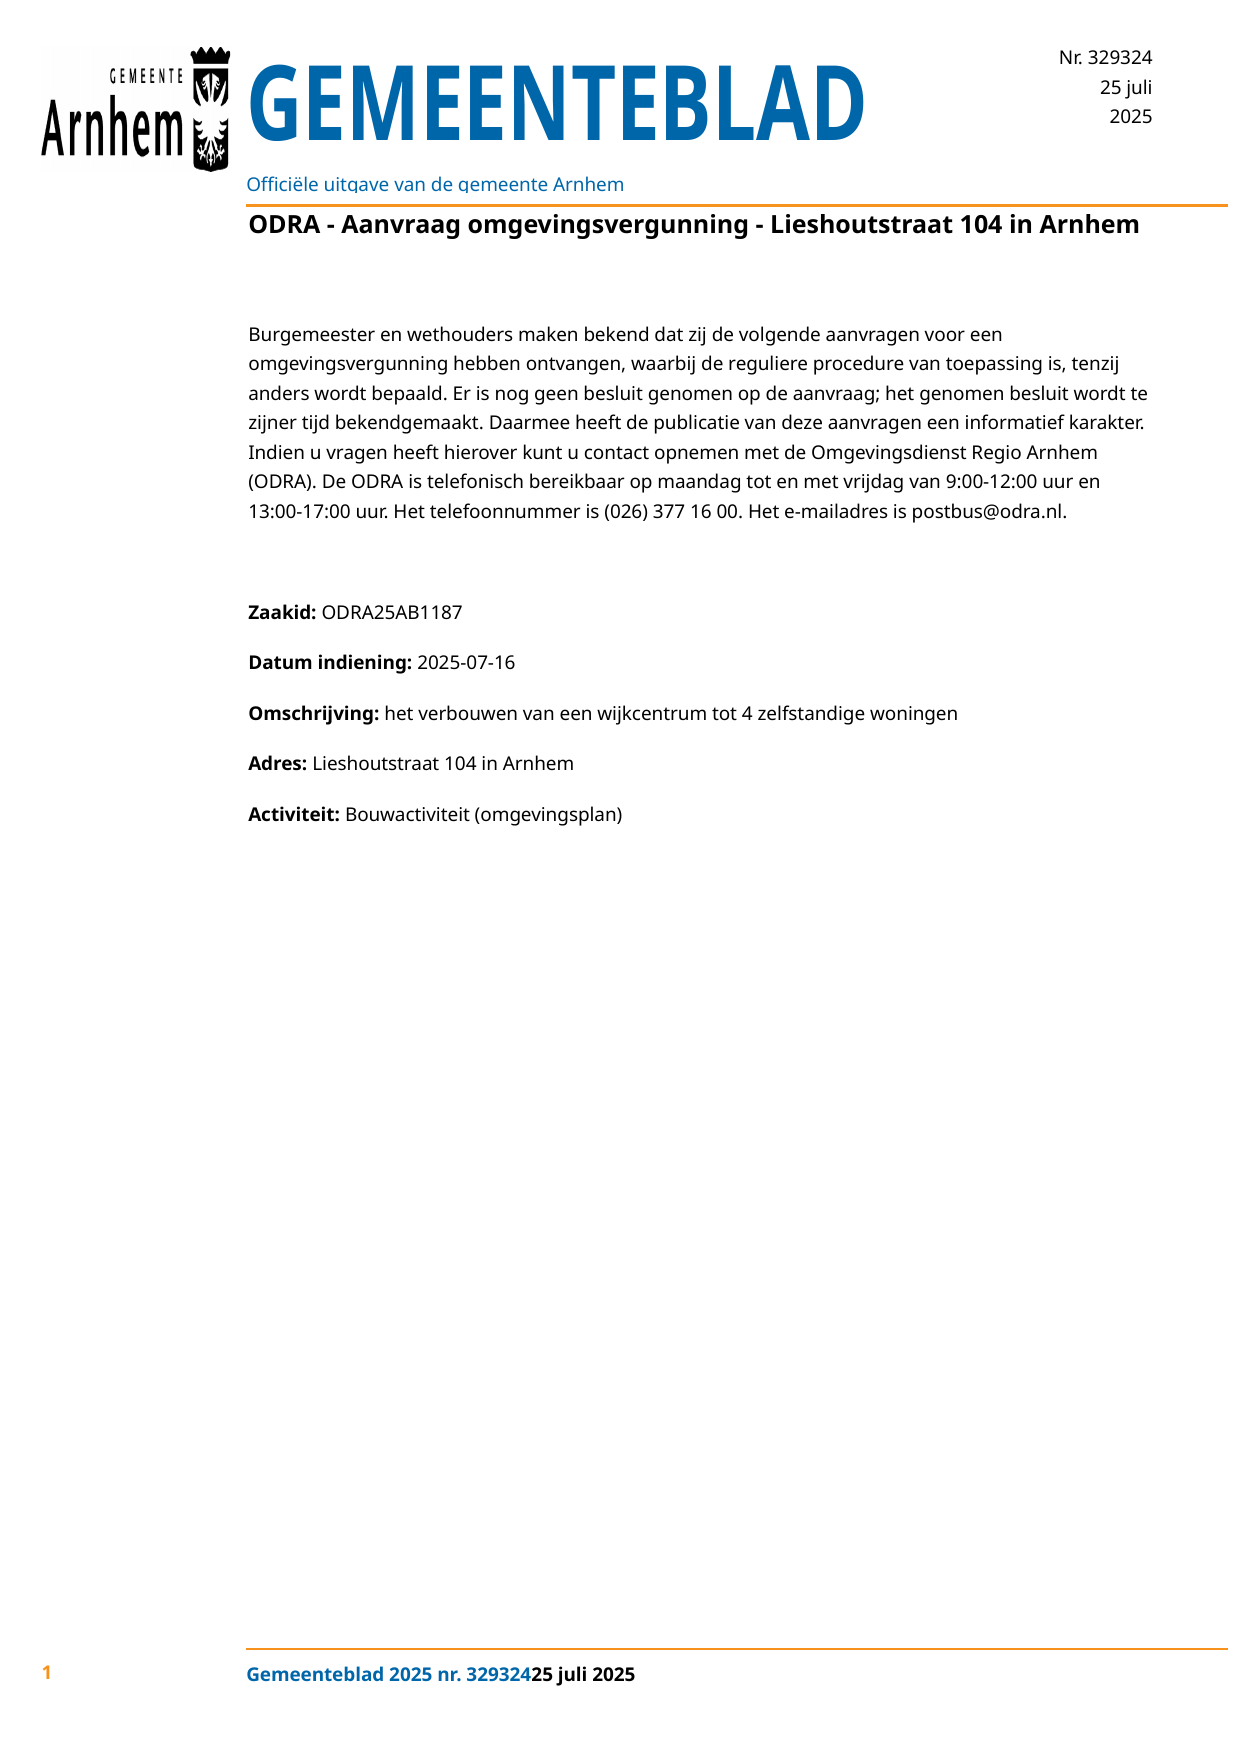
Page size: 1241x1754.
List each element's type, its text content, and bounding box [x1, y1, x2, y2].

text Zaakid: ODRA25AB1187 [248, 599, 1152, 625]
text Burgemeester en wethouders maken bekend dat zij de volgende aanvragen voor een omgevingsvergunning hebben ontvangen, waarbij de reguliere procedure van toepassing is, tenzij anders wordt bepaald. Er is nog geen besluit genomen op de aanvraag; het genomen besluit wordt te zijner tijd bekendgemaakt. Daarmee heeft de publicatie van deze aanvragen een informatief karakter. Indien u vragen heeft hierover kunt u contact opnemen met de Omgevingsdienst Regio Arnhem (ODRA). De ODRA is telefonisch bereikbaar op maandag tot en met vrijdag van 9:00-12:00 uur en 13:00-17:00 uur. Het telefoonnummer is (026) 377 16 00. Het e-mailadres is postbus@odra.nl. [248, 321, 1152, 524]
picture [41, 47, 231, 172]
text Datum indiening: 2025-07-16 [248, 649, 1152, 675]
text Omschrijving: het verbouwen van een wijkcentrum tot 4 zelfstandige woningen [248, 700, 1152, 726]
text ODRA - Aanvraag omgevingsvergunning - Lieshoutstraat 104 in Arnhem [248, 207, 1152, 241]
text Adres: Lieshoutstraat 104 in Arnhem [248, 750, 1152, 776]
text Activiteit: Bouwactiviteit (omgevingsplan) [248, 801, 1152, 826]
